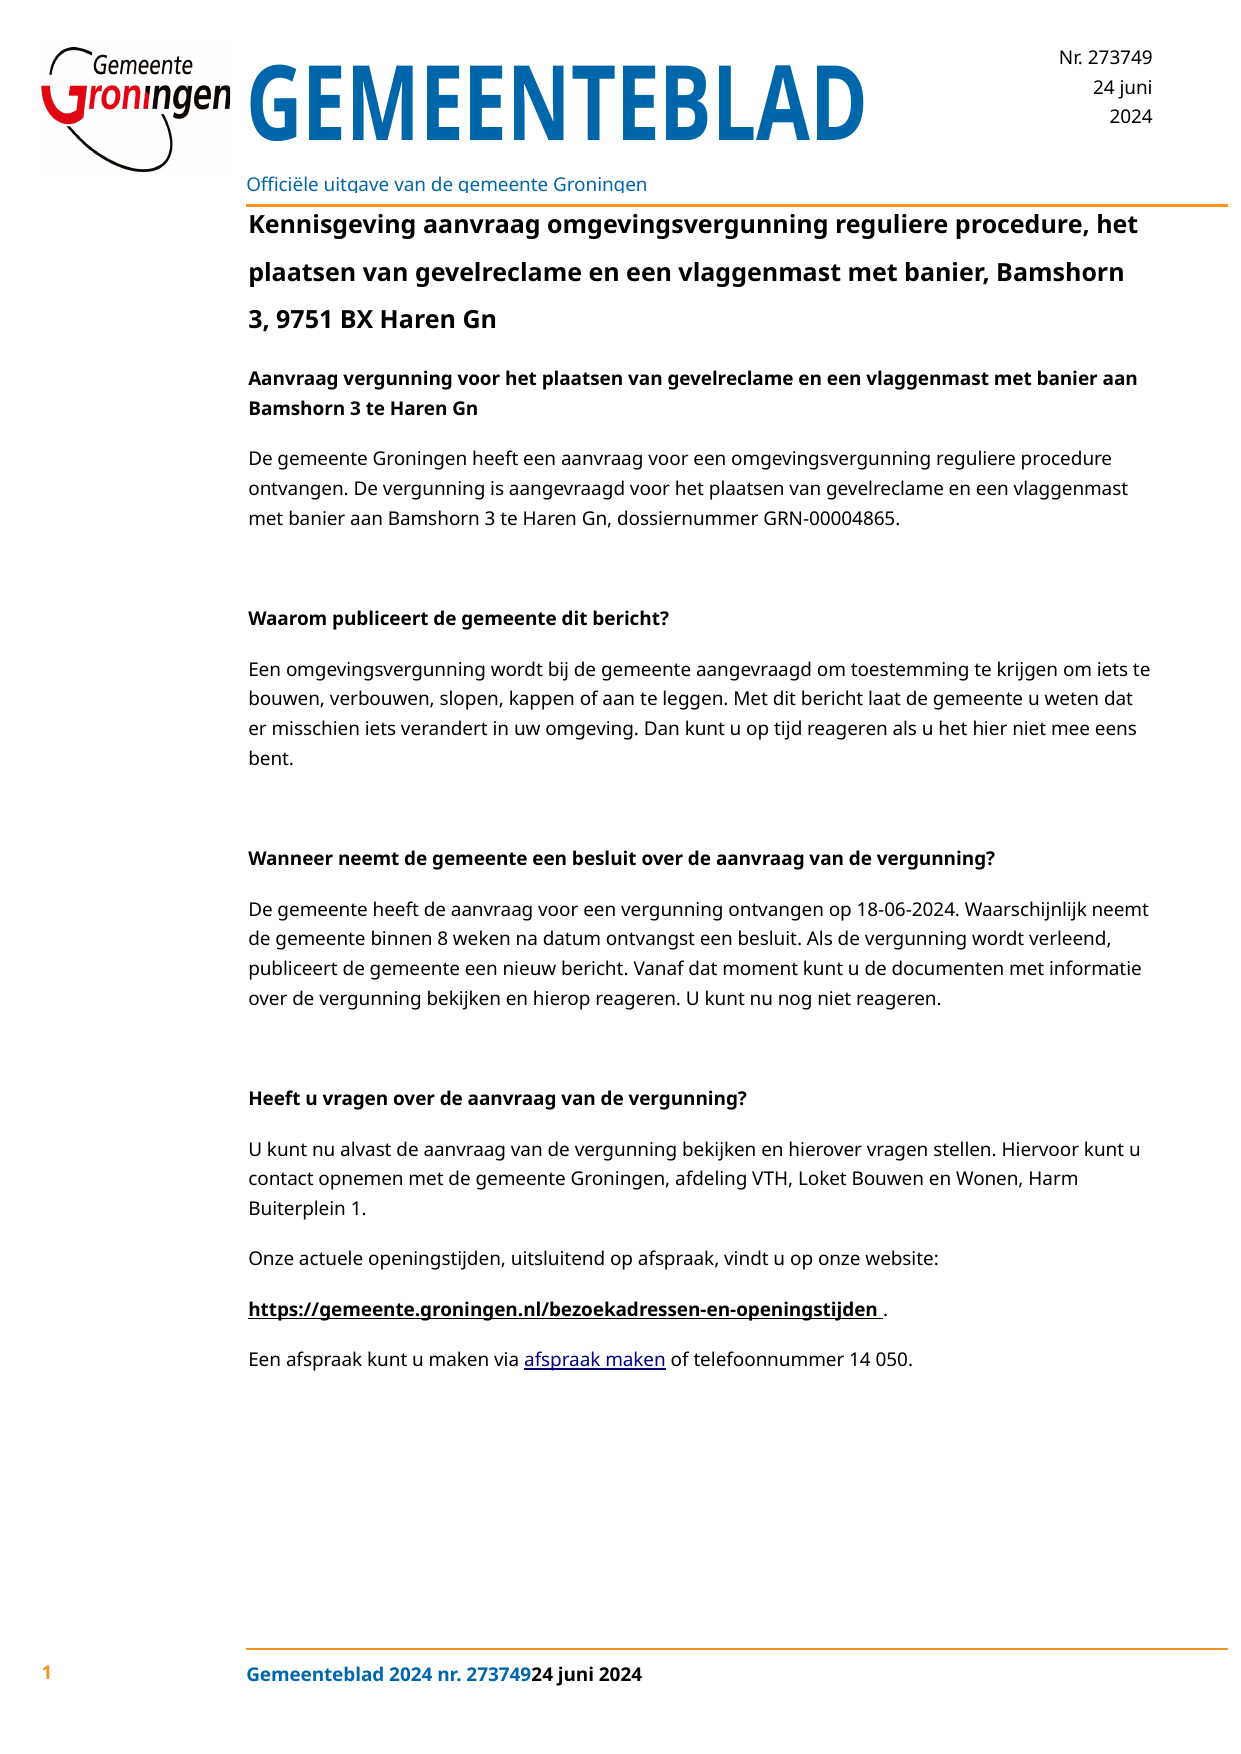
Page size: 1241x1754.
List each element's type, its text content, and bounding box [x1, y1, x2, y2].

text U kunt nu alvast de aanvraag van de vergunning bekijken en hierover vragen stellen. Hiervoor kunt u contact opnemen met de gemeente Groningen, afdeling VTH, Loket Bouwen en Wonen, Harm Buiterplein 1. [248, 1136, 1152, 1221]
text Wanneer neemt de gemeente een besluit over de aanvraag van de vergunning? [248, 846, 1152, 871]
text Kennisgeving aanvraag omgevingsvergunning reguliere procedure, het plaatsen van gevelreclame en een vlaggenmast met banier, Bamshorn 3, 9751 BX Haren Gn [248, 207, 1152, 336]
text Een afspraak kunt u maken via afspraak maken of telefoonnummer 14 050. [248, 1346, 1152, 1372]
text Een omgevingsvergunning wordt bij de gemeente aangevraagd om toestemming te krijgen om iets te bouwen, verbouwen, slopen, kappen of aan te leggen. Met dit bericht laat de gemeente u weten dat er misschien iets verandert in uw omgeving. Dan kunt u op tijd reageren als u het hier niet mee eens bent. [248, 656, 1152, 770]
text De gemeente heeft de aanvraag voor een vergunning ontvangen op 18-06-2024. Waarschijnlijk neemt de gemeente binnen 8 weken na datum ontvangst een besluit. Als de vergunning wordt verleend, publiceert de gemeente een nieuw bericht. Vanaf dat moment kunt u de documenten met informatie over de vergunning bekijken en hierop reageren. U kunt nu nog niet reageren. [248, 896, 1152, 1010]
text https://gemeente.groningen.nl/bezoekadressen-en-openingstijden . [248, 1296, 1152, 1322]
text De gemeente Groningen heeft een aanvraag voor een omgevingsvergunning reguliere procedure ontvangen. De vergunning is aangevraagd voor het plaatsen van gevelreclame en een vlaggenmast met banier aan Bamshorn 3 te Haren Gn, dossiernummer GRN-00004865. [248, 446, 1152, 530]
picture [41, 47, 231, 172]
text Waarom publiceert de gemeente dit bericht? [248, 606, 1152, 631]
text Aanvraag vergunning voor het plaatsen van gevelreclame en een vlaggenmast met banier aan Bamshorn 3 te Haren Gn [248, 366, 1152, 421]
text Heeft u vragen over de aanvraag van de vergunning? [248, 1086, 1152, 1111]
text Onze actuele openingstijden, uitsluitend op afspraak, vindt u op onze website: [248, 1246, 1152, 1271]
